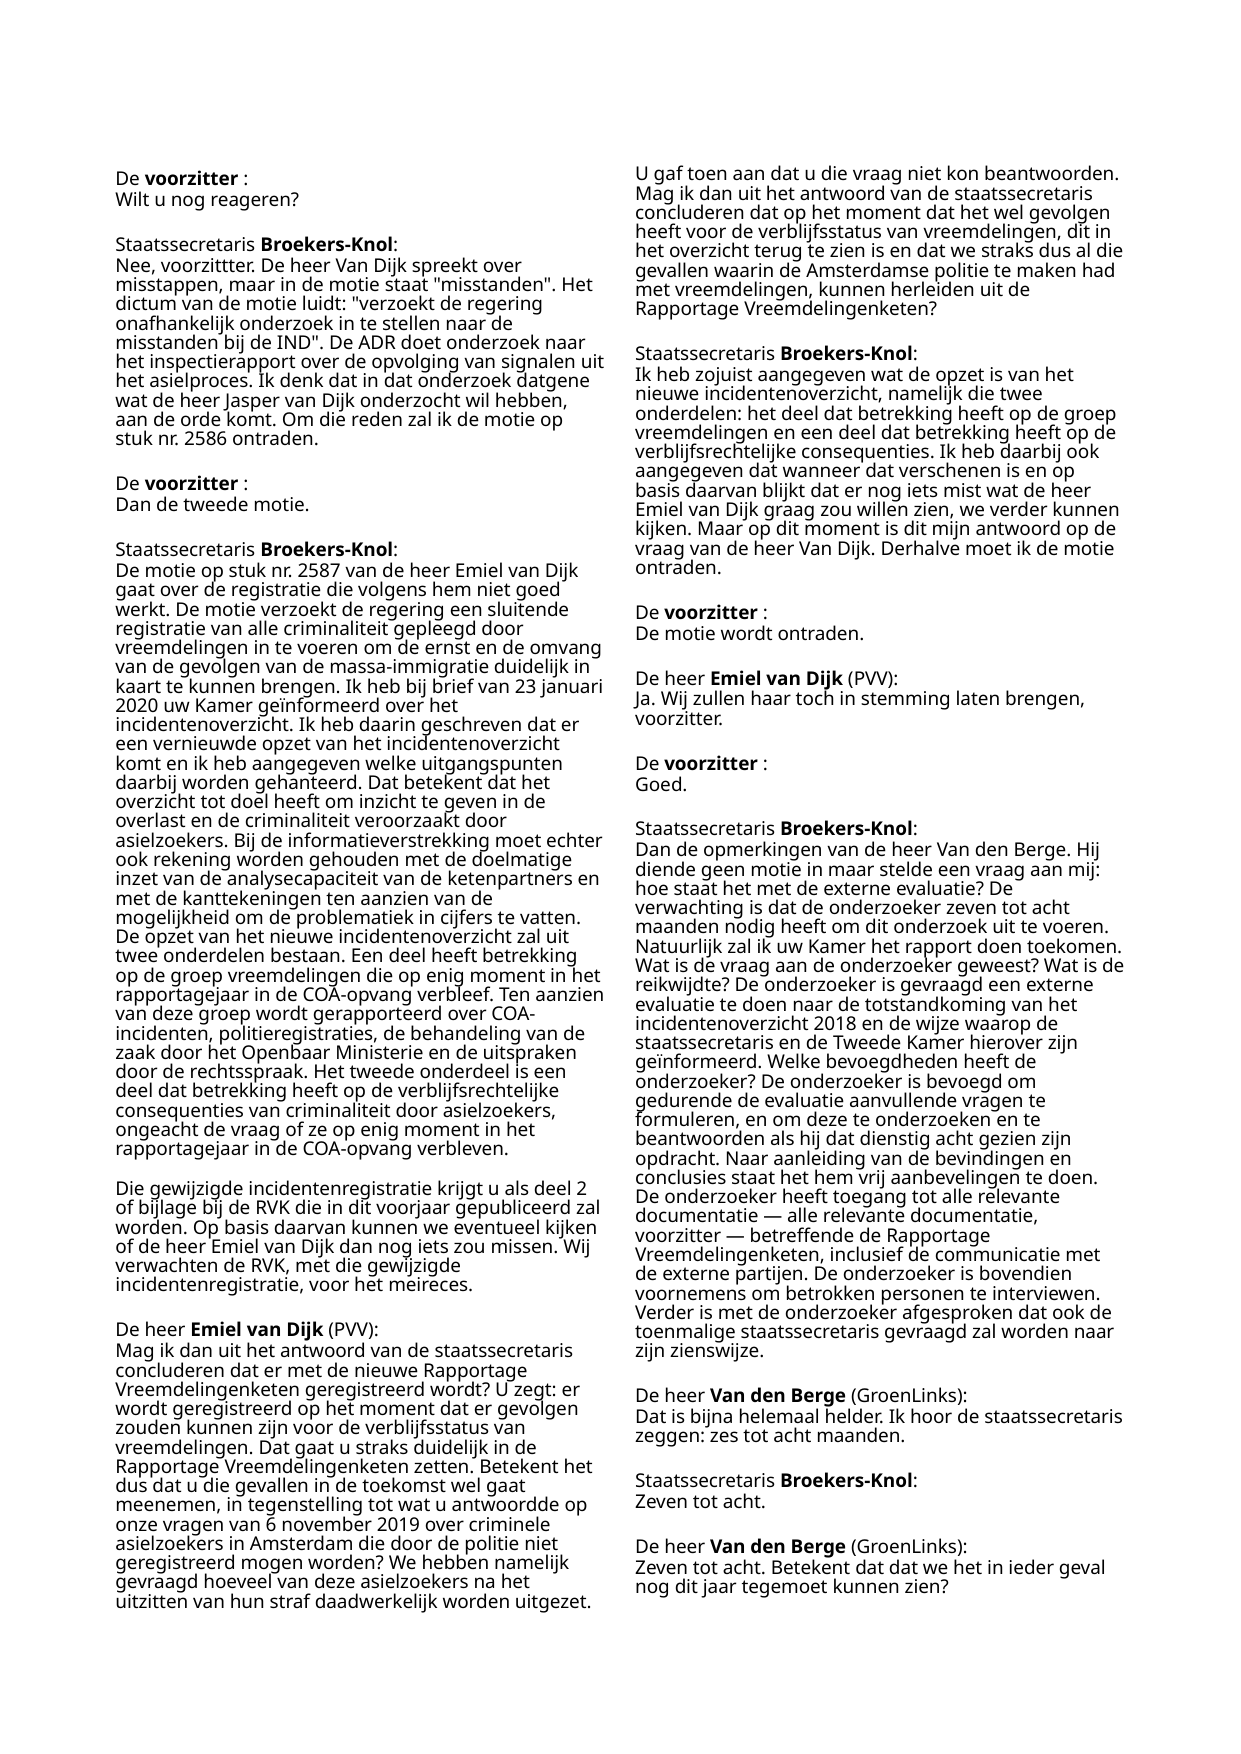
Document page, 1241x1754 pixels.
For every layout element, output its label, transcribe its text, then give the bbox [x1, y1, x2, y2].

text Die gewijzigde incidentenregistratie krijgt u als deel 2 of bijlage bij de RVK die in dit voorjaar gepubliceerd zal worden. Op basis daarvan kunnen we eventueel kijken of de heer Emiel van Dijk dan nog iets zou missen. Wij verwachten de RVK, met die gewijzigde incidentenregistratie, voor het meireces. [115, 1180, 605, 1296]
text Ja. Wij zullen haar toch in stemming laten brengen, voorzitter. [635, 690, 1125, 729]
text Dat is bijna helemaal helder. Ik hoor de staatssecretaris zeggen: zes tot acht maanden. [635, 1408, 1125, 1447]
text De motie op stuk nr. 2587 van de heer Emiel van Dijk gaat over de registratie die volgens hem niet goed werkt. De motie verzoekt de regering een sluitende registratie van alle criminaliteit gepleegd door vreemdelingen in te voeren om de ernst en de omvang van de gevolgen van de massa-immigratie duidelijk in kaart te kunnen brengen. Ik heb bij brief van 23 januari 2020 uw Kamer geïnformeerd over het incidentenoverzicht. Ik heb daarin geschreven dat er een vernieuwde opzet van het incidentenoverzicht komt en ik heb aangegeven welke uitgangspunten daarbij worden gehanteerd. Dat betekent dat het overzicht tot doel heeft om inzicht te geven in de overlast en de criminaliteit veroorzaakt door asielzoekers. Bij de informatieverstrekking moet echter ook rekening worden gehouden met de doelmatige inzet van de analysecapaciteit van de ketenpartners en met de kanttekeningen ten aanzien van de mogelijkheid om de problematiek in cijfers te vatten. De opzet van het nieuwe incidentenoverzicht zal uit twee onderdelen bestaan. Een deel heeft betrekking op de groep vreemdelingen die op enig moment in het rapportagejaar in de COA-opvang verbleef. Ten aanzien van deze groep wordt gerapporteerd over COA-incidenten, politieregistraties, de behandeling van de zaak door het Openbaar Ministerie en de uitspraken door de rechtsspraak. Het tweede onderdeel is een deel dat betrekking heeft op de verblijfsrechtelijke consequenties van criminaliteit door asielzoekers, ongeacht de vraag of ze op enig moment in het rapportagejaar in de COA-opvang verbleven. [115, 562, 605, 1159]
text Nee, voorzittter. De heer Van Dijk spreekt over misstappen, maar in de motie staat "misstanden". Het dictum van de motie luidt: "verzoekt de regering onafhankelijk onderzoek in te stellen naar de misstanden bij de IND". De ADR doet onderzoek naar het inspectierapport over de opvolging van signalen uit het asielproces. Ik denk dat in dat onderzoek datgene wat de heer Jasper van Dijk onderzocht wil hebben, aan de orde komt. Om die reden zal ik de motie op stuk nr. 2586 ontraden. [115, 257, 605, 449]
text De heer Emiel van Dijk (PVV): [115, 1317, 605, 1342]
text Mag ik dan uit het antwoord van de staatssecretaris concluderen dat er met de nieuwe Rapportage Vreemdelingenketen geregistreerd wordt? U zegt: er wordt geregistreerd op het moment dat er gevolgen zouden kunnen zijn voor de verblijfsstatus van vreemdelingen. Dat gaat u straks duidelijk in de Rapportage Vreemdelingenketen zetten. Betekent het dus dat u die gevallen in de toekomst wel gaat meenemen, in tegenstelling tot wat u antwoordde op onze vragen van 6 november 2019 over criminele asielzoekers in Amsterdam die door de politie niet geregistreerd mogen worden? We hebben namelijk gevraagd hoeveel van deze asielzoekers na het uitzitten van hun straf daadwerkelijk worden uitgezet. [115, 1342, 605, 1612]
text Staatssecretaris Broekers-Knol: [635, 1468, 1125, 1493]
text De motie wordt ontraden. [635, 624, 1125, 644]
text Dan de opmerkingen van de heer Van den Berge. Hij diende geen motie in maar stelde een vraag aan mij: hoe staat het met de externe evaluatie? De verwachting is dat de onderzoeker zeven tot acht maanden nodig heeft om dit onderzoek uit te voeren. Natuurlijk zal ik uw Kamer het rapport doen toekomen. Wat is de vraag aan de onderzoeker geweest? Wat is de reikwijdte? De onderzoeker is gevraagd een externe evaluatie te doen naar de totstandkoming van het incidentenoverzicht 2018 en de wijze waarop de staatssecretaris en de Tweede Kamer hierover zijn geïnformeerd. Welke bevoegdheden heeft de onderzoeker? De onderzoeker is bevoegd om gedurende de evaluatie aanvullende vragen te formuleren, en om deze te onderzoeken en te beantwoorden als hij dat dienstig acht gezien zijn opdracht. Naar aanleiding van de bevindingen en conclusies staat het hem vrij aanbevelingen te doen. De onderzoeker heeft toegang tot alle relevante documentatie — alle relevante documentatie, voorzitter — betreffende de Rapportage Vreemdelingenketen, inclusief de communicatie met de externe partijen. De onderzoeker is bovendien voornemens om betrokken personen te interviewen. Verder is met de onderzoeker afgesproken dat ook de toenmalige staatssecretaris gevraagd zal worden naar zijn zienswijze. [635, 841, 1125, 1362]
text De voorzitter : [115, 165, 605, 191]
text Staatssecretaris Broekers-Knol: [115, 231, 605, 257]
text De heer Van den Berge (GroenLinks): [635, 1382, 1125, 1408]
text Wilt u nog reageren? [115, 191, 605, 210]
text Goed. [635, 776, 1125, 795]
text De voorzitter : [115, 470, 605, 496]
text De heer Van den Berge (GroenLinks): [635, 1533, 1125, 1559]
text De voorzitter : [635, 750, 1125, 776]
text Dan de tweede motie. [115, 496, 605, 515]
text Staatssecretaris Broekers-Knol: [115, 536, 605, 562]
text Staatssecretaris Broekers-Knol: [635, 816, 1125, 841]
text De heer Emiel van Dijk (PVV): [635, 665, 1125, 690]
text Staatssecretaris Broekers-Knol: [635, 340, 1125, 366]
text Zeven tot acht. [635, 1493, 1125, 1513]
text Ik heb zojuist aangegeven wat de opzet is van het nieuwe incidentenoverzicht, namelijk die twee onderdelen: het deel dat betrekking heeft op de groep vreemdelingen en een deel dat betrekking heeft op de verblijfsrechtelijke consequenties. Ik heb daarbij ook aangegeven dat wanneer dat verschenen is en op basis daarvan blijkt dat er nog iets mist wat de heer Emiel van Dijk graag zou willen zien, we verder kunnen kijken. Maar op dit moment is dit mijn antwoord op de vraag van de heer Van Dijk. Derhalve moet ik de motie ontraden. [635, 366, 1125, 578]
text De voorzitter : [635, 599, 1125, 624]
text Zeven tot acht. Betekent dat dat we het in ieder geval nog dit jaar tegemoet kunnen zien? [635, 1559, 1125, 1598]
text U gaf toen aan dat u die vraag niet kon beantwoorden. Mag ik dan uit het antwoord van de staatssecretaris concluderen dat op het moment dat het wel gevolgen heeft voor de verblijfsstatus van vreemdelingen, dit in het overzicht terug te zien is en dat we straks dus al die gevallen waarin de Amsterdamse politie te maken had met vreemdelingen, kunnen herleiden uit de Rapportage Vreemdelingenketen? [635, 165, 1125, 319]
